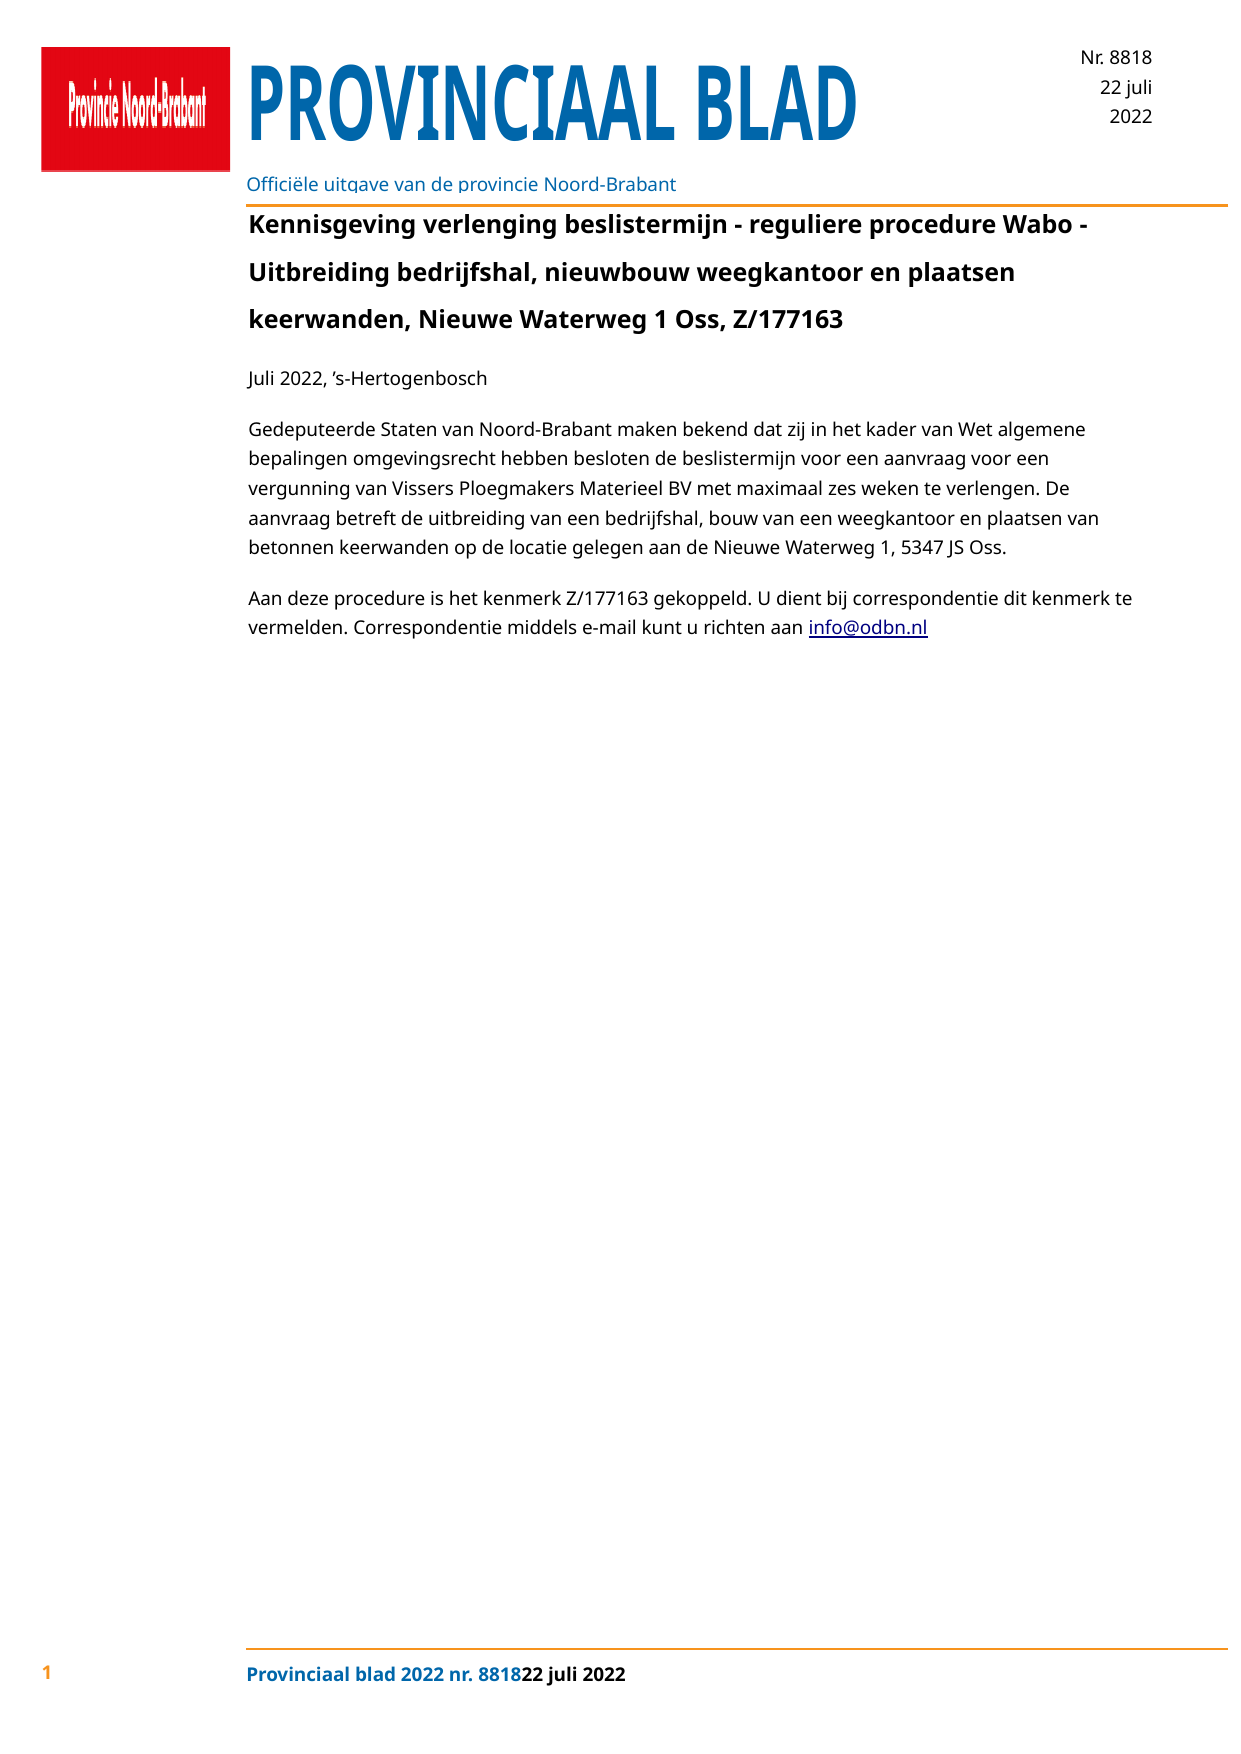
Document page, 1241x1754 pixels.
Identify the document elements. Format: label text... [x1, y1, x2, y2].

text Aan deze procedure is het kenmerk Z/177163 gekoppeld. U dient bij correspondentie dit kenmerk te vermelden. Correspondentie middels e-mail kunt u richten aan info@odbn.nl [248, 585, 1152, 640]
text Gedeputeerde Staten van Noord-Brabant maken bekend dat zij in het kader van Wet algemene bepalingen omgevingsrecht hebben besloten de beslistermijn voor een aanvraag voor een vergunning van Vissers Ploegmakers Materieel BV met maximaal zes weken te verlengen. De aanvraag betreft de uitbreiding van een bedrijfshal, bouw van een weegkantoor en plaatsen van betonnen keerwanden op de locatie gelegen aan de Nieuwe Waterweg 1, 5347 JS Oss. [248, 416, 1152, 560]
text Juli 2022, ’s-Hertogenbosch [248, 366, 1152, 391]
picture [41, 47, 231, 172]
text Kennisgeving verlenging beslistermijn - reguliere procedure Wabo - Uitbreiding bedrijfshal, nieuwbouw weegkantoor en plaatsen keerwanden, Nieuwe Waterweg 1 Oss, Z/177163 [248, 207, 1152, 336]
